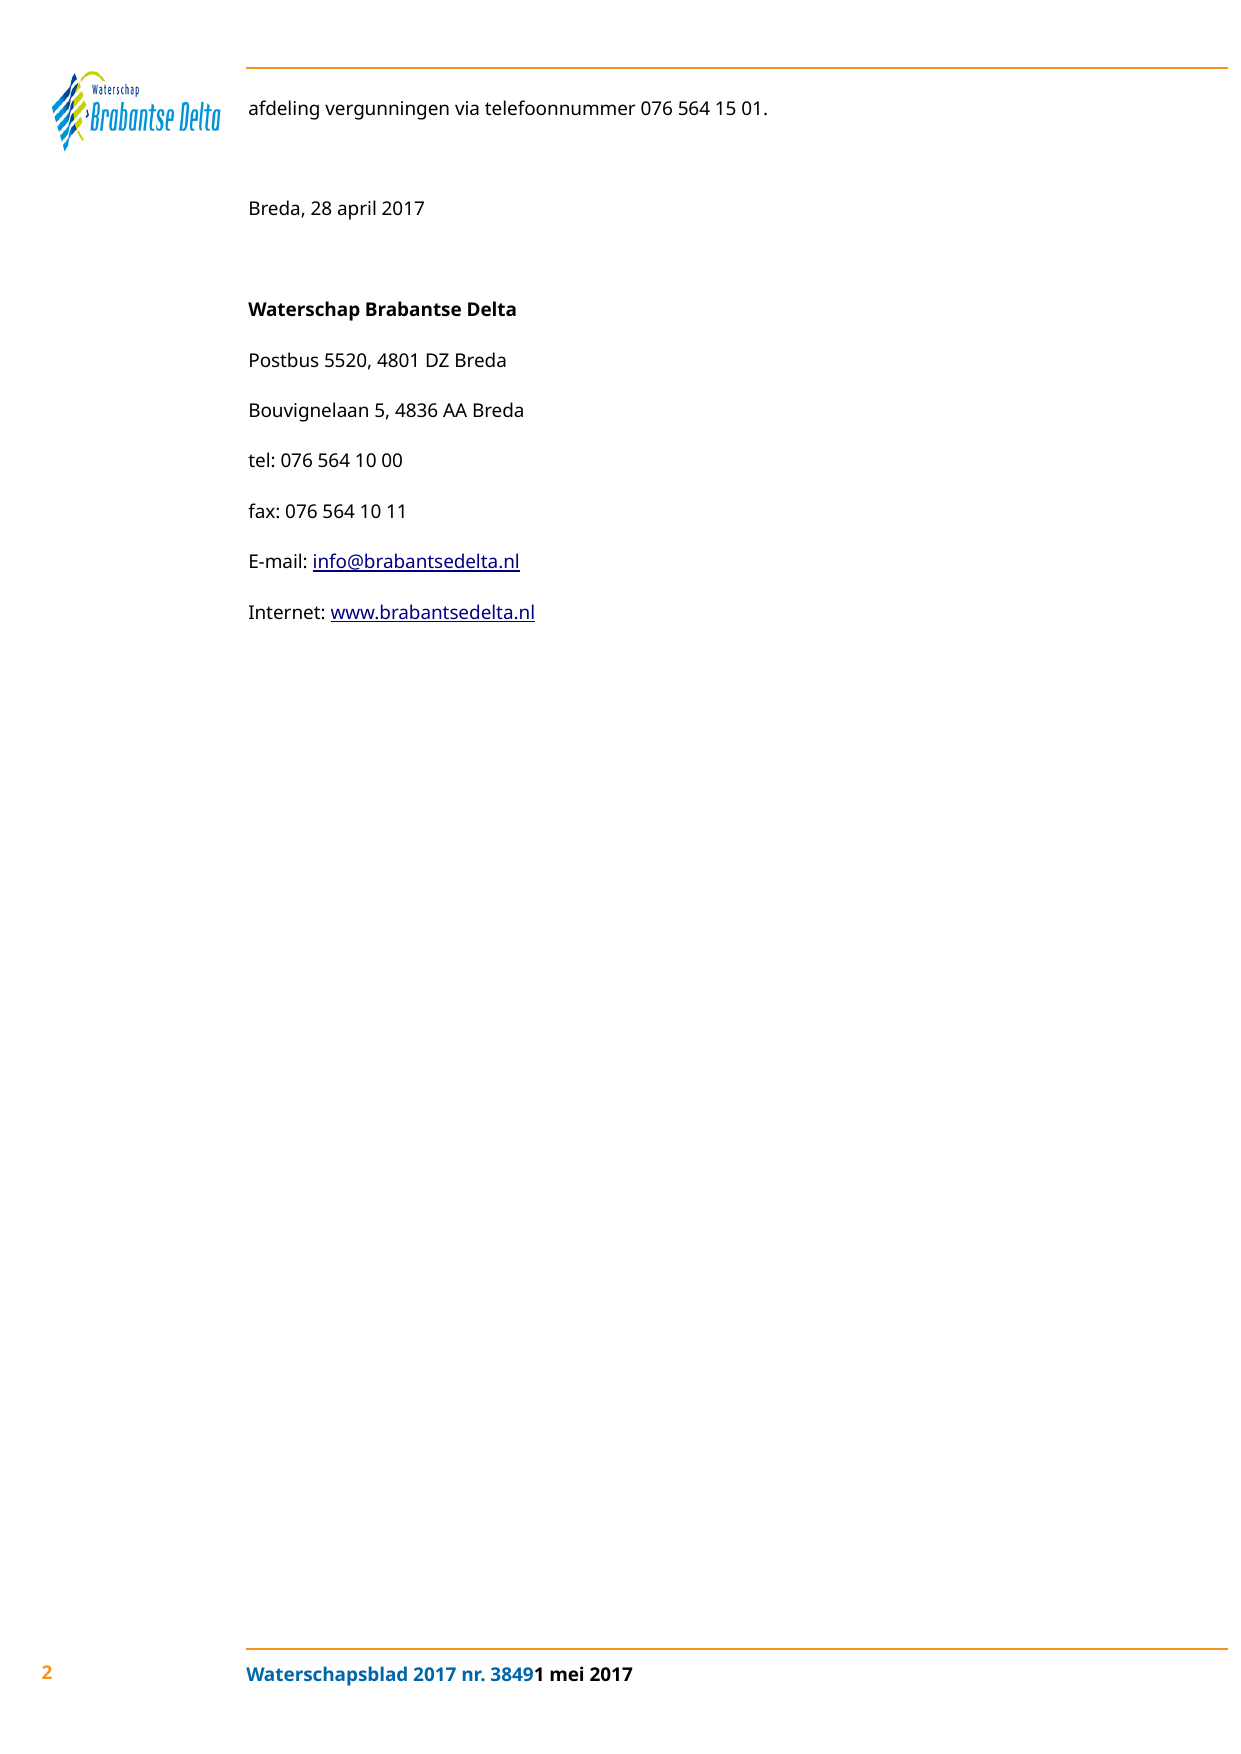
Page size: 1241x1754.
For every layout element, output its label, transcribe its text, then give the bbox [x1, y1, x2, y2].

text Waterschap Brabantse Delta [248, 296, 1152, 322]
text Bouvignelaan 5, 4836 AA Breda [248, 397, 1152, 423]
text Breda, 28 april 2017 [248, 196, 1152, 221]
picture [41, 47, 231, 172]
text afdeling vergunningen via telefoonnummer 076 564 15 01. [248, 95, 1152, 121]
text Postbus 5520, 4801 DZ Breda [248, 347, 1152, 373]
text E-mail: info@brabantsedelta.nl [248, 548, 1152, 574]
text Internet: www.brabantsedelta.nl [248, 599, 1152, 625]
text tel: 076 564 10 00 [248, 448, 1152, 473]
text fax: 076 564 10 11 [248, 498, 1152, 524]
